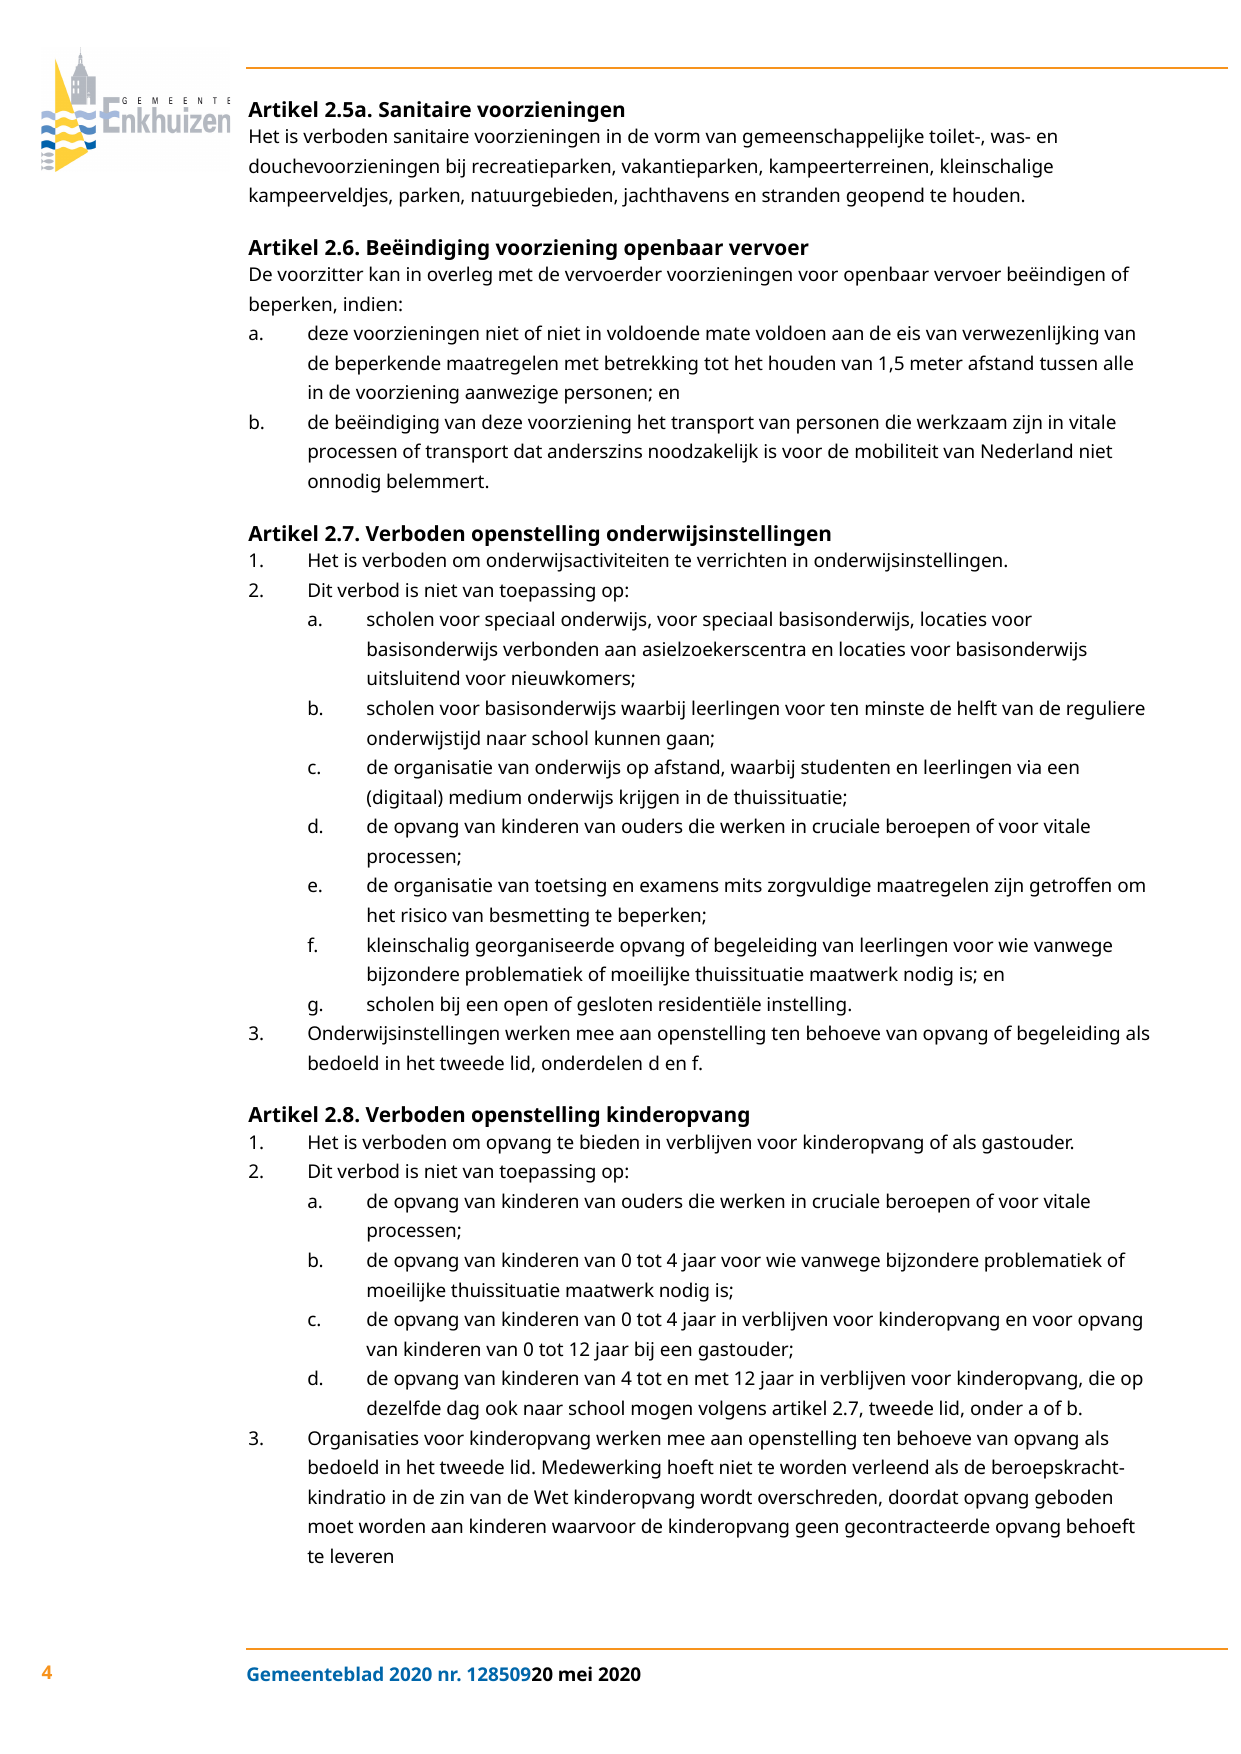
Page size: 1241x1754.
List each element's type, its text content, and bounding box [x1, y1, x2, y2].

list Het is verboden om onderwijsactiviteiten te verrichten in onderwijsinstellingen. [248, 547, 1152, 573]
list Dit verbod is niet van toepassing op: [248, 577, 1152, 602]
text Artikel 2.7. Verboden openstelling onderwijsinstellingen [248, 519, 1152, 547]
text Artikel 2.5a. Sanitaire voorzieningen [248, 95, 1152, 123]
list scholen voor basisonderwijs waarbij leerlingen voor ten minste de helft van de reguliere onderwijstijd naar school kunnen gaan; [307, 695, 1152, 750]
list Het is verboden om opvang te bieden in verblijven voor kinderopvang of als gastouder. [248, 1129, 1152, 1155]
list Dit verbod is niet van toepassing op: [248, 1158, 1152, 1184]
list kleinschalig georganiseerde opvang of begeleiding van leerlingen voor wie vanwege bijzondere problematiek of moeilijke thuissituatie maatwerk nodig is; en [307, 932, 1152, 987]
list de opvang van kinderen van 4 tot en met 12 jaar in verblijven voor kinderopvang, die op dezelfde dag ook naar school mogen volgens artikel 2.7, tweede lid, onder a of b. [307, 1366, 1152, 1421]
picture [41, 47, 231, 172]
list scholen voor speciaal onderwijs, voor speciaal basisonderwijs, locaties voor basisonderwijs verbonden aan asielzoekerscentra en locaties voor basisonderwijs uitsluitend voor nieuwkomers; [307, 606, 1152, 691]
list de opvang van kinderen van 0 tot 4 jaar voor wie vanwege bijzondere problematiek of moeilijke thuissituatie maatwerk nodig is; [307, 1247, 1152, 1303]
text De voorzitter kan in overleg met de vervoerder voorzieningen voor openbaar vervoer beëindigen of beperken, indien: [248, 261, 1152, 317]
list de opvang van kinderen van ouders die werken in cruciale beroepen of voor vitale processen; [307, 813, 1152, 869]
text Het is verboden sanitaire voorzieningen in de vorm van gemeenschappelijke toilet-, was- en douchevoorzieningen bij recreatieparken, vakantieparken, kampeerterreinen, kleinschalige kampeerveldjes, parken, natuurgebieden, jachthavens en stranden geopend te houden. [248, 123, 1152, 208]
list deze voorzieningen niet of niet in voldoende mate voldoen aan de eis van verwezenlijking van de beperkende maatregelen met betrekking tot het houden van 1,5 meter afstand tussen alle in de voorziening aanwezige personen; en [248, 320, 1152, 405]
text Artikel 2.8. Verboden openstelling kinderopvang [248, 1101, 1152, 1129]
list Organisaties voor kinderopvang werken mee aan openstelling ten behoeve van opvang als bedoeld in het tweede lid. Medewerking hoeft niet te worden verleend als de beroepskracht-kindratio in de zin van de Wet kinderopvang wordt overschreden, doordat opvang geboden moet worden aan kinderen waarvoor de kinderopvang geen gecontracteerde opvang behoeft te leveren [248, 1425, 1152, 1569]
text Artikel 2.6. Beëindiging voorziening openbaar vervoer [248, 233, 1152, 261]
list scholen bij een open of gesloten residentiële instelling. [307, 991, 1152, 1017]
list de opvang van kinderen van 0 tot 4 jaar in verblijven voor kinderopvang en voor opvang van kinderen van 0 tot 12 jaar bij een gastouder; [307, 1306, 1152, 1362]
list de opvang van kinderen van ouders die werken in cruciale beroepen of voor vitale processen; [307, 1188, 1152, 1243]
list de organisatie van onderwijs op afstand, waarbij studenten en leerlingen via een (digitaal) medium onderwijs krijgen in de thuissituatie; [307, 754, 1152, 809]
list de organisatie van toetsing en examens mits zorgvuldige maatregelen zijn getroffen om het risico van besmetting te beperken; [307, 873, 1152, 928]
list Onderwijsinstellingen werken mee aan openstelling ten behoeve van opvang of begeleiding als bedoeld in het tweede lid, onderdelen d en f. [248, 1021, 1152, 1076]
list de beëindiging van deze voorziening het transport van personen die werkzaam zijn in vitale processen of transport dat anderszins noodzakelijk is voor de mobiliteit van Nederland niet onnodig belemmert. [248, 409, 1152, 494]
